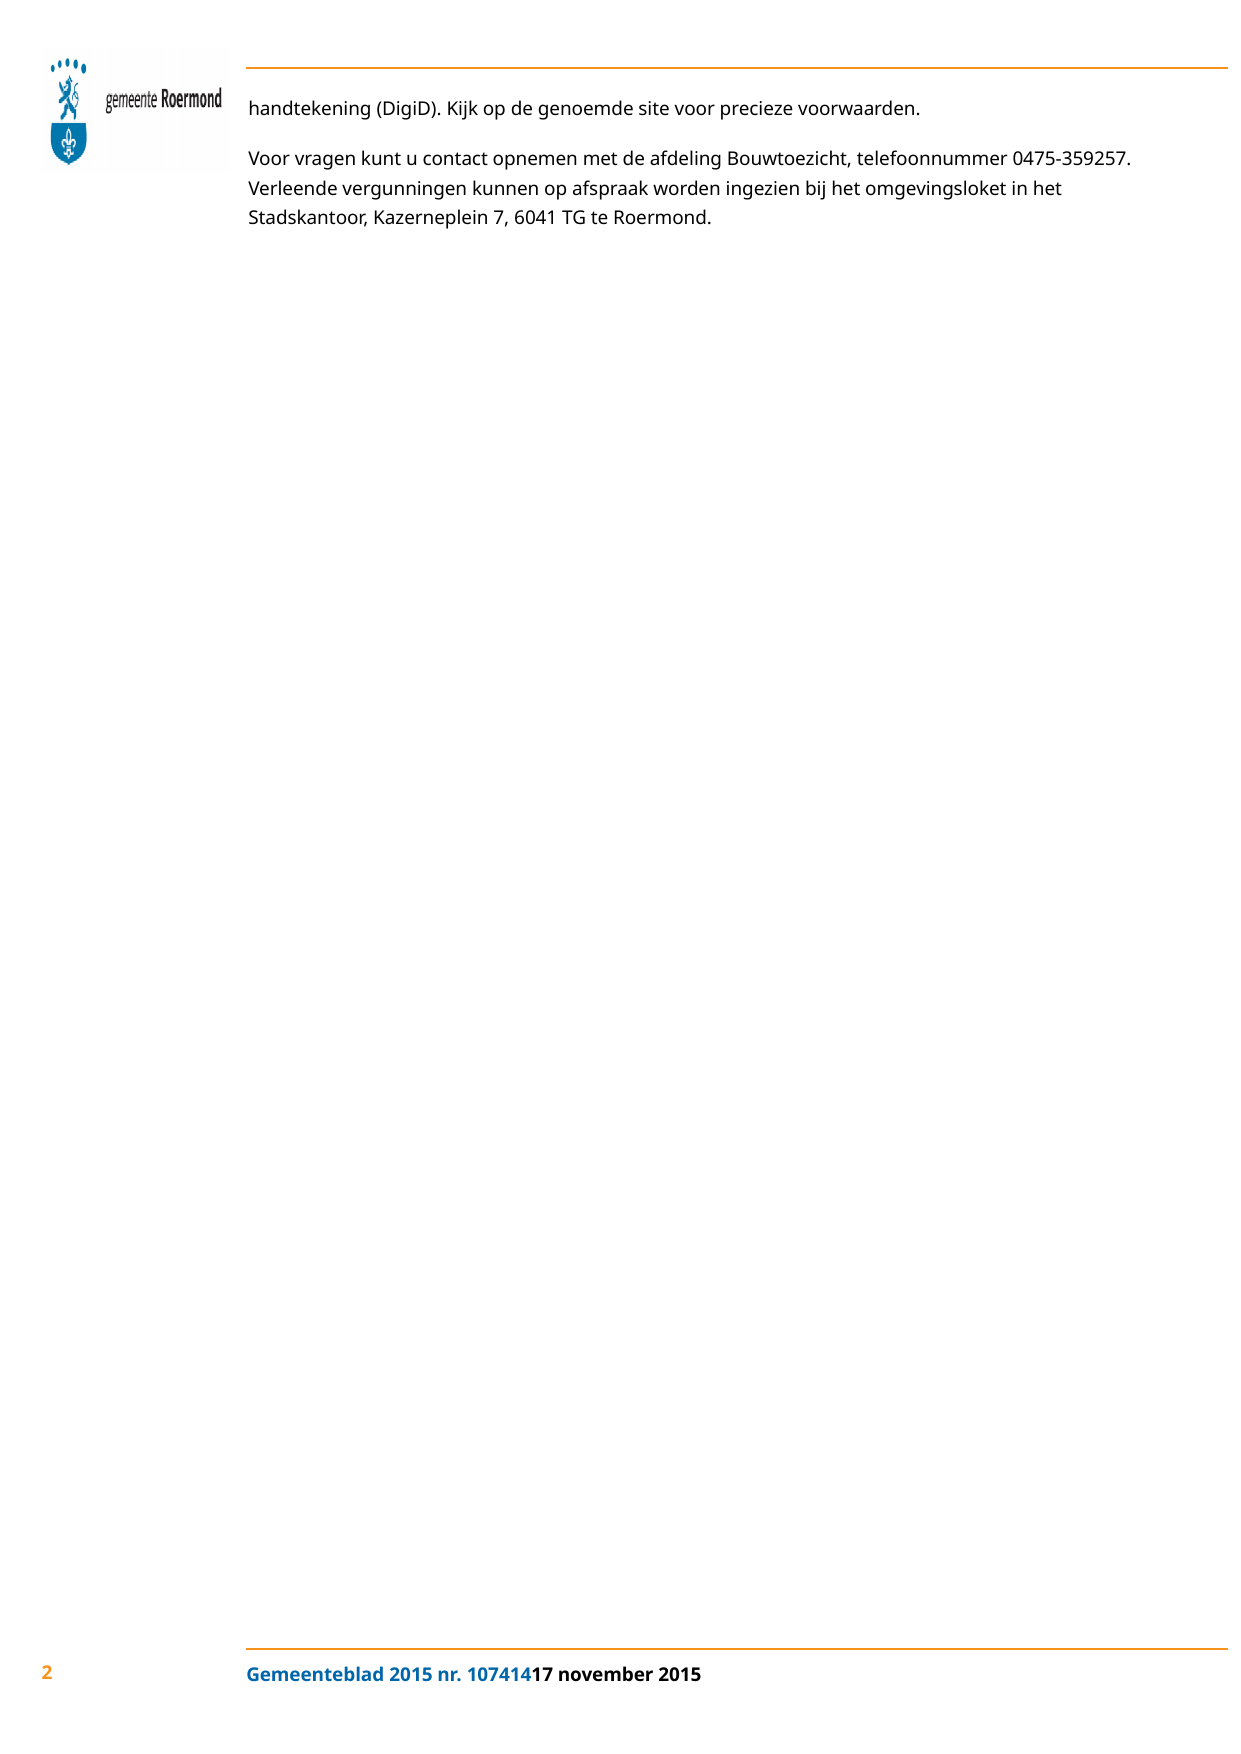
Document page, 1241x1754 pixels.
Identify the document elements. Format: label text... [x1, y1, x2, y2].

text handtekening (DigiD). Kijk op de genoemde site voor precieze voorwaarden. [248, 95, 1152, 121]
picture [41, 47, 231, 172]
text Voor vragen kunt u contact opnemen met de afdeling Bouwtoezicht, telefoonnummer 0475-359257. Verleende vergunningen kunnen op afspraak worden ingezien bij het omgevingsloket in het Stadskantoor, Kazerneplein 7, 6041 TG te Roermond. [248, 145, 1152, 230]
